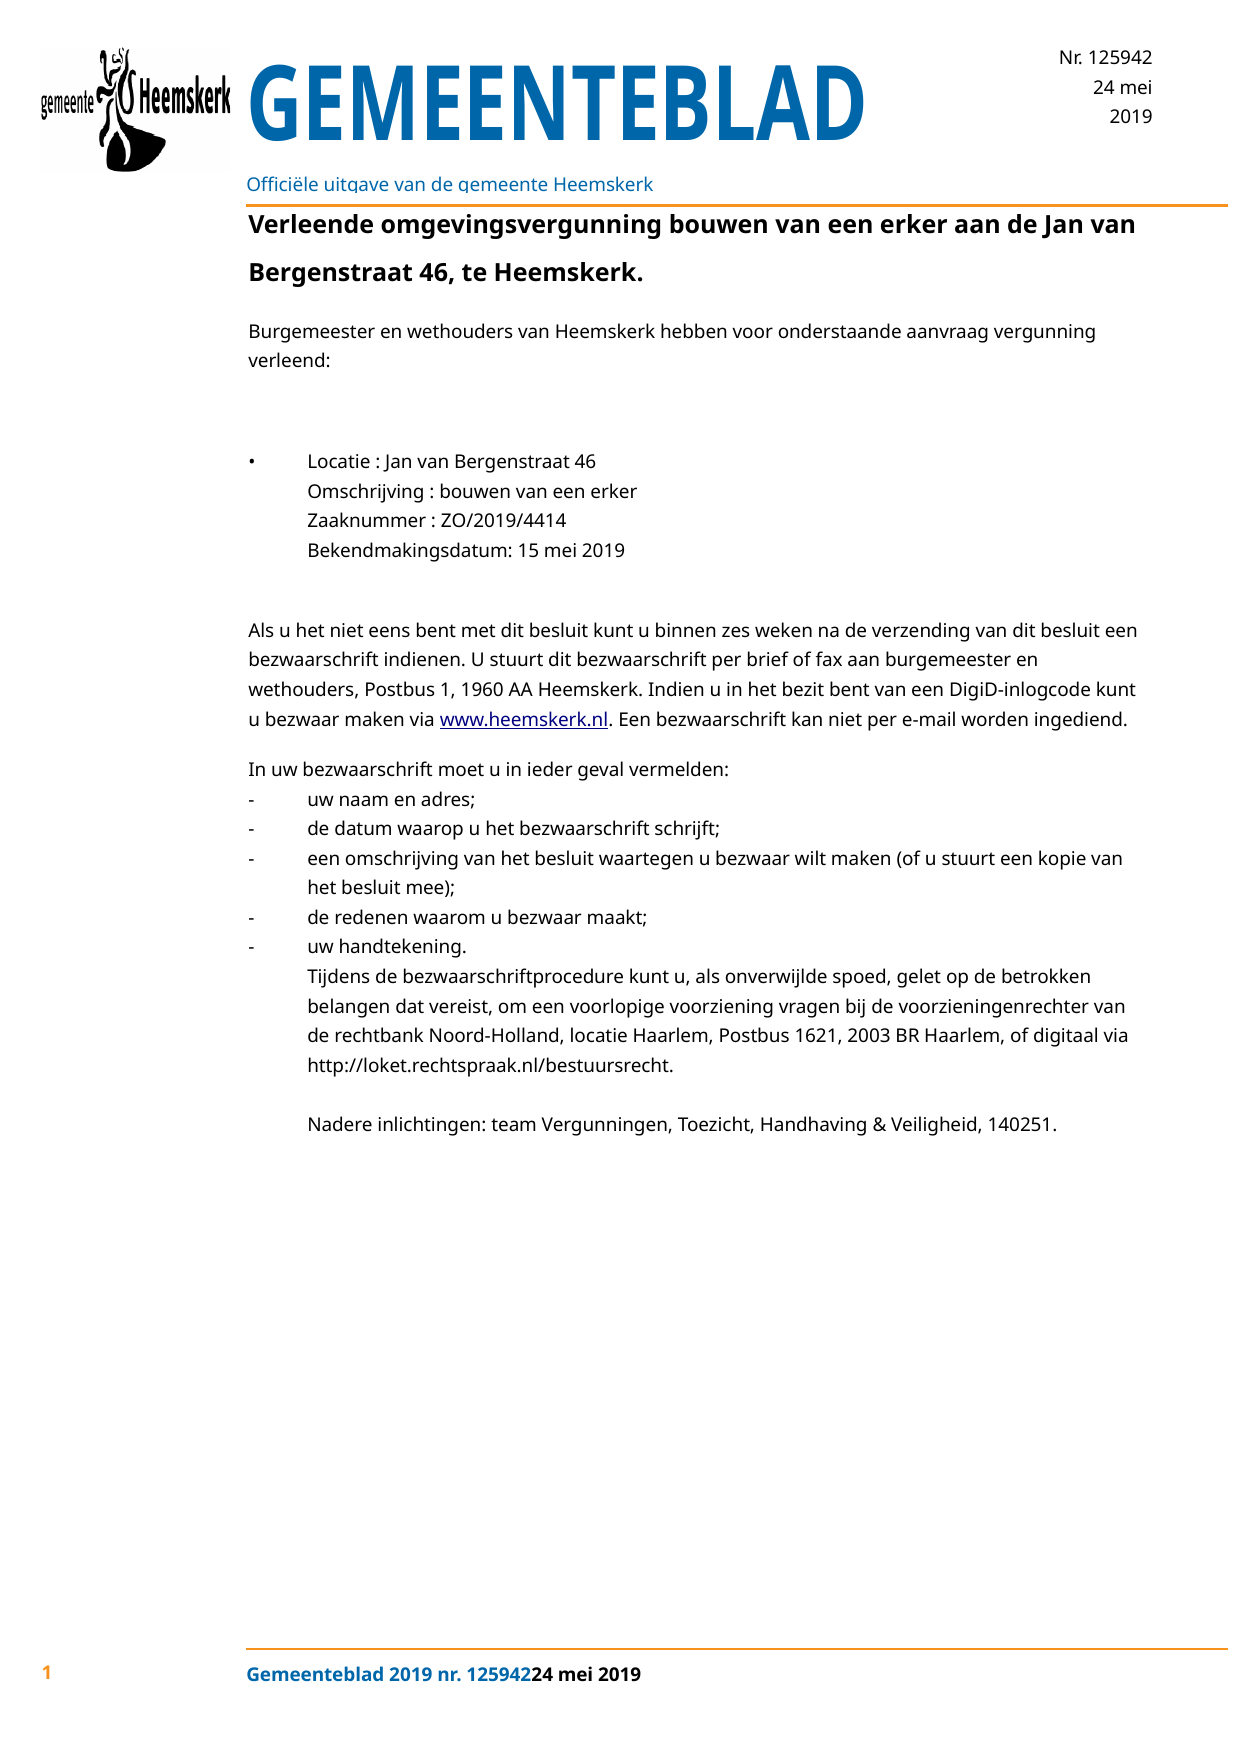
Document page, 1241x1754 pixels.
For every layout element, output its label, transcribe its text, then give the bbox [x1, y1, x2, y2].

list de redenen waarom u bezwaar maakt; [248, 904, 1152, 930]
picture [41, 47, 231, 172]
list Zaaknummer : ZO/2019/4414 [248, 507, 1152, 533]
list uw handtekening. [248, 934, 1152, 959]
text In uw bezwaarschrift moet u in ieder geval vermelden: [248, 756, 1152, 782]
text Verleende omgevingsvergunning bouwen van een erker aan de Jan van Bergenstraat 46, te Heemskerk. [248, 207, 1152, 288]
list de datum waarop u het bezwaarschrift schrijft; [248, 815, 1152, 841]
text Burgemeester en wethouders van Heemskerk hebben voor onderstaande aanvraag vergunning verleend: [248, 318, 1152, 373]
list Omschrijving : bouwen van een erker [248, 478, 1152, 504]
list Bekendmakingsdatum: 15 mei 2019 [248, 537, 1152, 563]
list een omschrijving van het besluit waartegen u bezwaar wilt maken (of u stuurt een kopie van het besluit mee); [248, 845, 1152, 900]
text Als u het niet eens bent met dit besluit kunt u binnen zes weken na de verzending van dit besluit een bezwaarschrift indienen. U stuurt dit bezwaarschrift per brief of fax aan burgemeester en wethouders, Postbus 1, 1960 AA Heemskerk. Indien u in het bezit bent van een DigiD-inlogcode kunt u bezwaar maken via www.heemskerk.nl. Een bezwaarschrift kan niet per e-mail worden ingediend. [248, 617, 1152, 732]
list Tijdens de bezwaarschriftprocedure kunt u, als onverwijlde spoed, gelet op de betrokken belangen dat vereist, om een voorlopige voorziening vragen bij de voorzieningenrechter van de rechtbank Noord-Holland, locatie Haarlem, Postbus 1621, 2003 BR Haarlem, of digitaal via http://loket.rechtspraak.nl/bestuursrecht. [248, 963, 1152, 1078]
list Locatie : Jan van Bergenstraat 46 [248, 448, 1152, 474]
list uw naam en adres; [248, 786, 1152, 812]
list Nadere inlichtingen: team Vergunningen, Toezicht, Handhaving & Veiligheid, 140251. [248, 1111, 1152, 1137]
